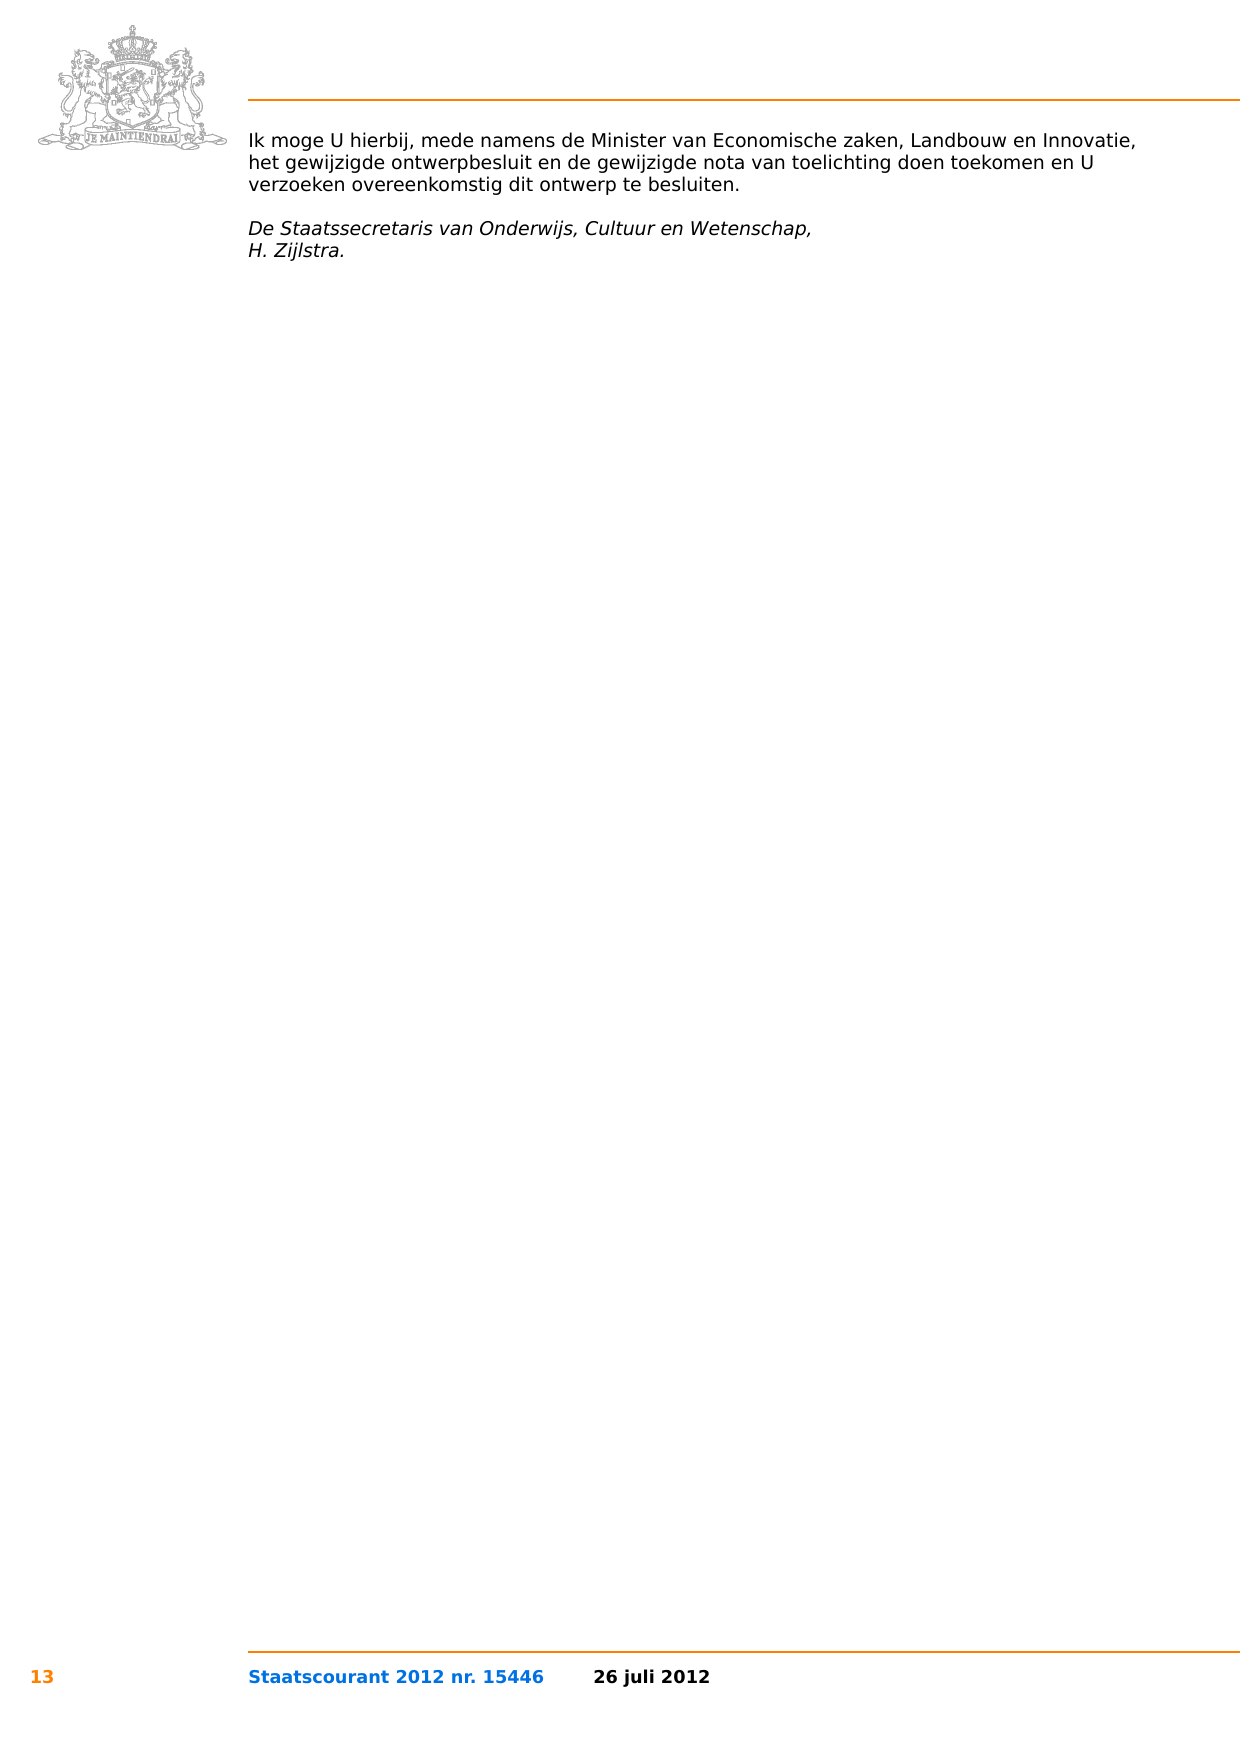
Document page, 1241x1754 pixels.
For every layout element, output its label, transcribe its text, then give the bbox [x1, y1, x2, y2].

picture [38, 25, 227, 150]
text Ik moge U hierbij, mede namens de Minister van Economische zaken, Landbouw en Innovatie, het gewijzigde ontwerpbesluit en de gewijzigde nota van toelichting doen toekomen en U verzoeken overeenkomstig dit ontwerp te besluiten. [248, 130, 1163, 196]
text De Staatssecretaris van Onderwijs, Cultuur en Wetenschap, H. Zijlstra. [248, 218, 1163, 262]
